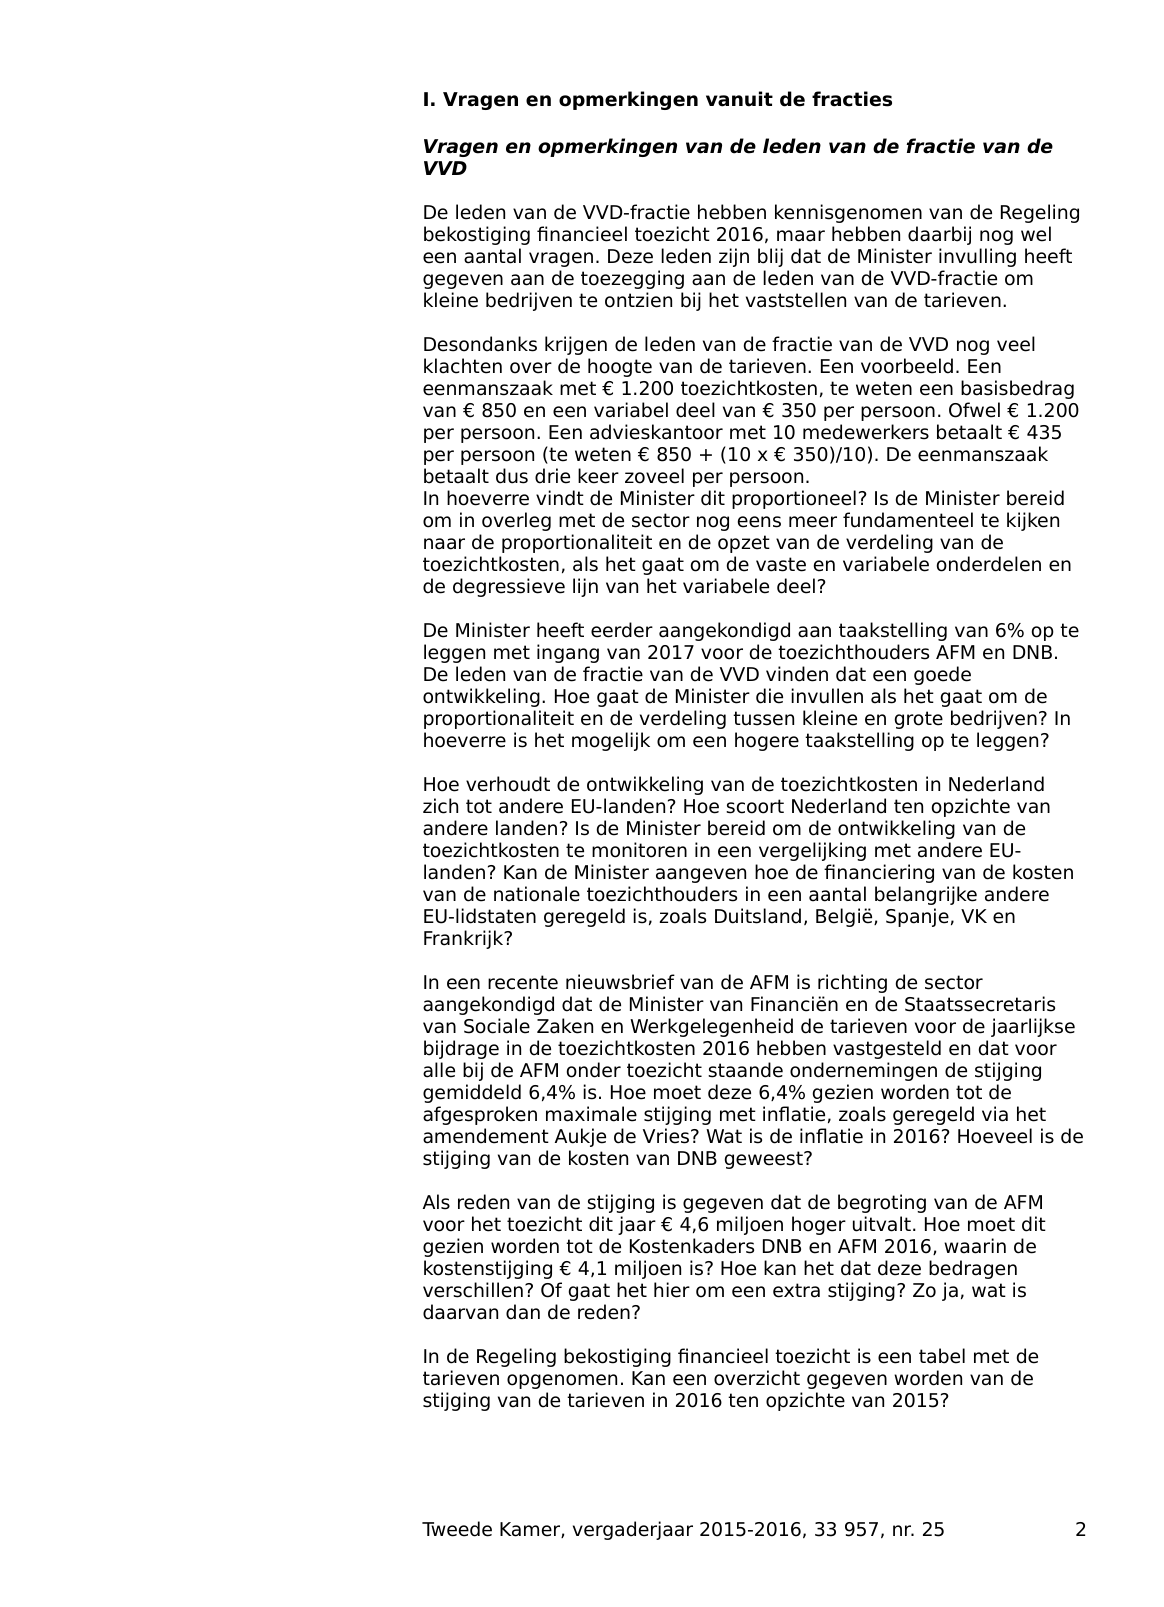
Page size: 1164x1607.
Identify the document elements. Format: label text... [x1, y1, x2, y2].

text In hoeverre vindt de Minister dit proportioneel? Is de Minister bereid om in overleg met de sector nog eens meer fundamenteel te kijken naar de proportionaliteit en de opzet van de verdeling van de toezichtkosten, als het gaat om de vaste en variabele onderdelen en de degressieve lijn van het variabele deel? [422, 488, 1087, 598]
text In een recente nieuwsbrief van de AFM is richting de sector aangekondigd dat de Minister van Financiën en de Staatssecretaris van Sociale Zaken en Werkgelegenheid de tarieven voor de jaarlijkse bijdrage in de toezichtkosten 2016 hebben vastgesteld en dat voor alle bij de AFM onder toezicht staande ondernemingen de stijging gemiddeld 6,4% is. Hoe moet deze 6,4% gezien worden tot de afgesproken maximale stijging met inflatie, zoals geregeld via het amendement Aukje de Vries? Wat is de inflatie in 2016? Hoeveel is de stijging van de kosten van DNB geweest? [422, 972, 1087, 1170]
text De Minister heeft eerder aangekondigd aan taakstelling van 6% op te leggen met ingang van 2017 voor de toezichthouders AFM en DNB. De leden van de fractie van de VVD vinden dat een goede ontwikkeling. Hoe gaat de Minister die invullen als het gaat om de proportionaliteit en de verdeling tussen kleine en grote bedrijven? In hoeverre is het mogelijk om een hogere taakstelling op te leggen? [422, 620, 1087, 752]
text Hoe verhoudt de ontwikkeling van de toezichtkosten in Nederland zich tot andere EU-landen? Hoe scoort Nederland ten opzichte van andere landen? Is de Minister bereid om de ontwikkeling van de toezichtkosten te monitoren in een vergelijking met andere EU-landen? Kan de Minister aangeven hoe de financiering van de kosten van de nationale toezichthouders in een aantal belangrijke andere EU-lidstaten geregeld is, zoals Duitsland, België, Spanje, VK en Frankrijk? [422, 774, 1087, 950]
text In de Regeling bekostiging financieel toezicht is een tabel met de tarieven opgenomen. Kan een overzicht gegeven worden van de stijging van de tarieven in 2016 ten opzichte van 2015? [422, 1346, 1087, 1412]
text Als reden van de stijging is gegeven dat de begroting van de AFM voor het toezicht dit jaar € 4,6 miljoen hoger uitvalt. Hoe moet dit gezien worden tot de Kostenkaders DNB en AFM 2016, waarin de kostenstijging € 4,1 miljoen is? Hoe kan het dat deze bedragen verschillen? Of gaat het hier om een extra stijging? Zo ja, wat is daarvan dan de reden? [422, 1192, 1087, 1324]
text Desondanks krijgen de leden van de fractie van de VVD nog veel klachten over de hoogte van de tarieven. Een voorbeeld. Een eenmanszaak met € 1.200 toezichtkosten, te weten een basisbedrag van € 850 en een variabel deel van € 350 per persoon. Ofwel € 1.200 per persoon. Een advieskantoor met 10 medewerkers betaalt € 435 per persoon (te weten € 850 + (10 x € 350)/10). De eenmanszaak betaalt dus drie keer zoveel per persoon. [422, 334, 1087, 488]
text De leden van de VVD-fractie hebben kennisgenomen van de Regeling bekostiging financieel toezicht 2016, maar hebben daarbij nog wel een aantal vragen. Deze leden zijn blij dat de Minister invulling heeft gegeven aan de toezegging aan de leden van de VVD-fractie om kleine bedrijven te ontzien bij het vaststellen van de tarieven. [422, 202, 1087, 312]
subtitle Vragen en opmerkingen van de leden van de fractie van de VVD [422, 136, 1087, 180]
subtitle I. Vragen en opmerkingen vanuit de fracties [422, 89, 1087, 111]
